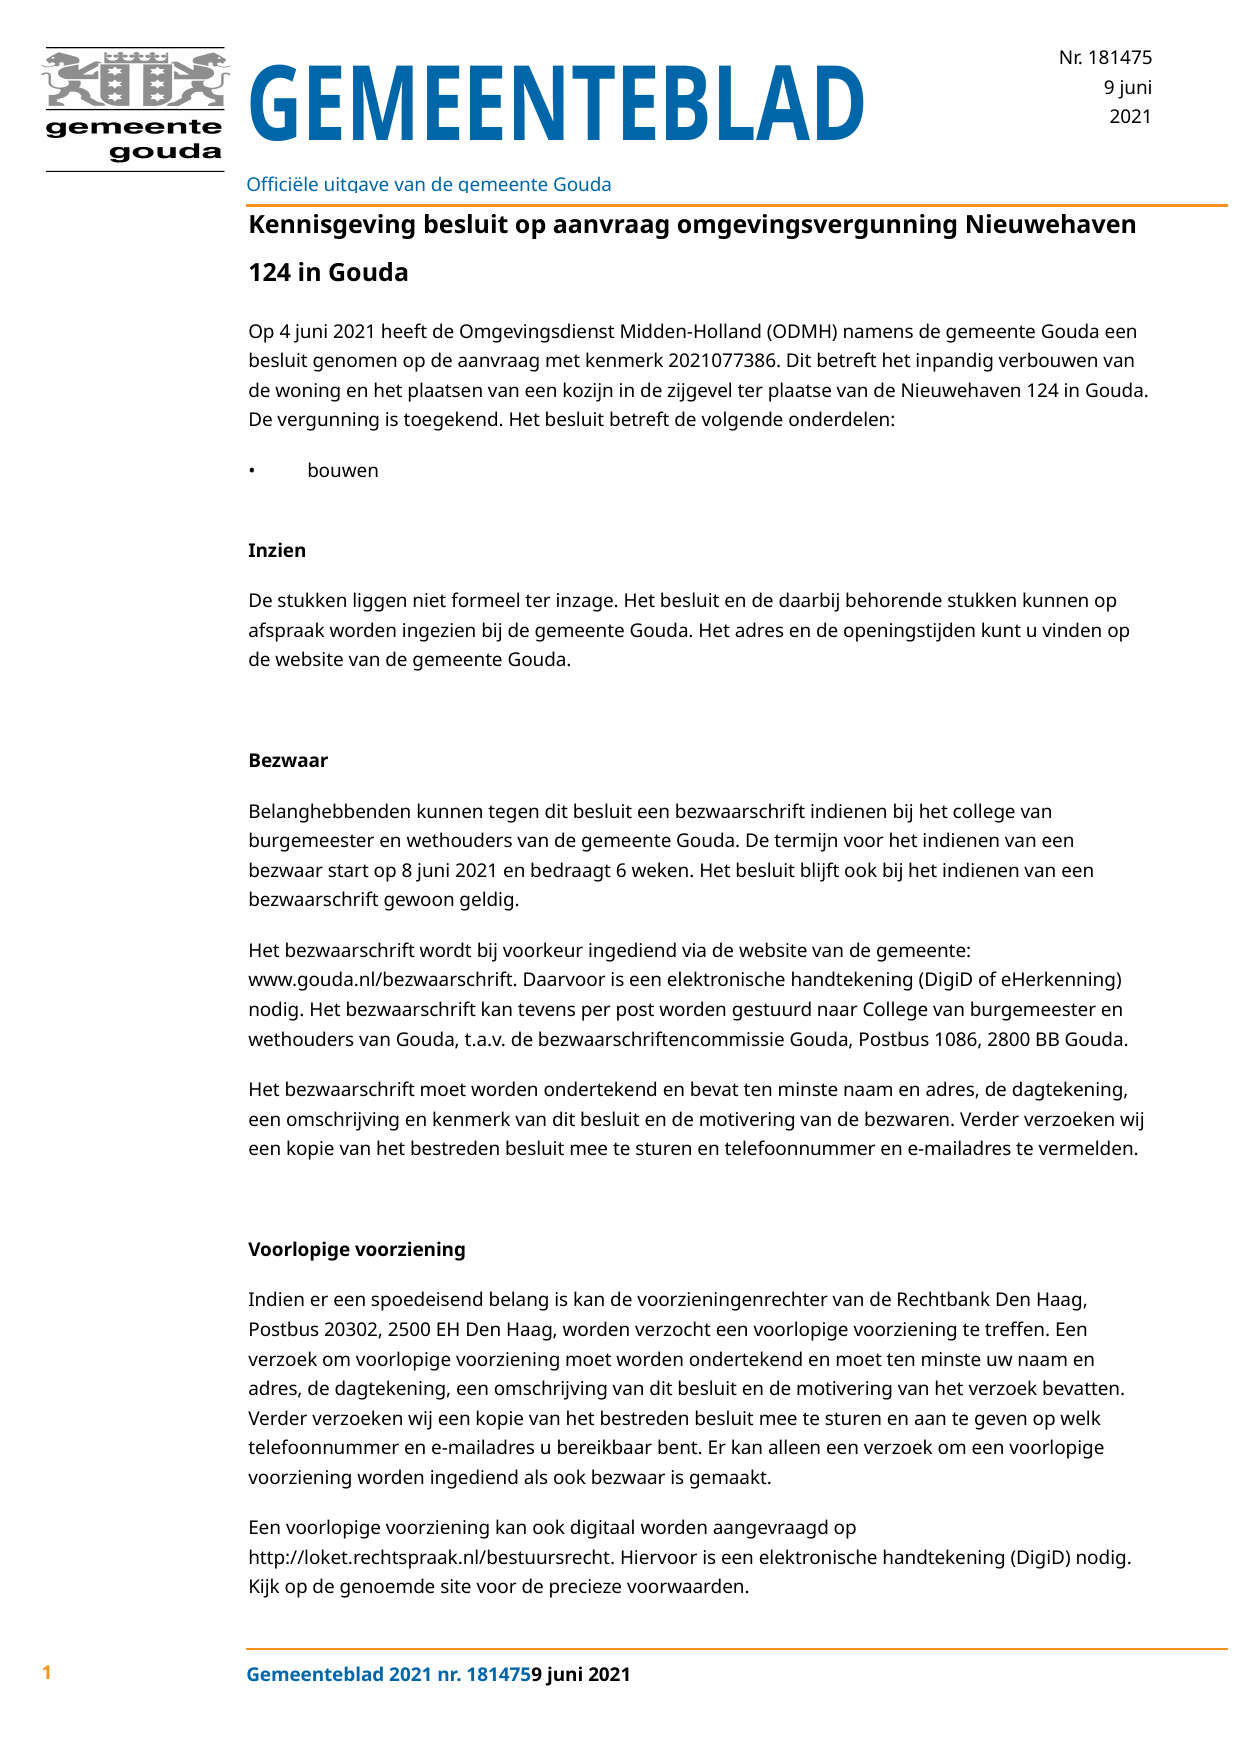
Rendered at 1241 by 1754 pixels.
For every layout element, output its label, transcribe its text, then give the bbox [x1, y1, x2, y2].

text Een voorlopige voorziening kan ook digitaal worden aangevraagd op http://loket.rechtspraak.nl/bestuursrecht. Hiervoor is een elektronische handtekening (DigiD) nodig. Kijk op de genoemde site voor de precieze voorwaarden. [248, 1514, 1152, 1599]
text Op 4 juni 2021 heeft de Omgevingsdienst Midden-Holland (ODMH) namens de gemeente Gouda een besluit genomen op de aanvraag met kenmerk 2021077386. Dit betreft het inpandig verbouwen van de woning en het plaatsen van een kozijn in de zijgevel ter plaatse van de Nieuwehaven 124 in Gouda. De vergunning is toegekend. Het besluit betreft de volgende onderdelen: [248, 318, 1152, 432]
text Bezwaar [248, 747, 1152, 773]
picture [41, 47, 231, 172]
text Het bezwaarschrift wordt bij voorkeur ingediend via de website van de gemeente: www.gouda.nl/bezwaarschrift. Daarvoor is een elektronische handtekening (DigiD of eHerkenning) nodig. Het bezwaarschrift kan tevens per post worden gestuurd naar College van burgemeester en wethouders van Gouda, t.a.v. de bezwaarschriftencommissie Gouda, Postbus 1086, 2800 BB Gouda. [248, 937, 1152, 1052]
text Kennisgeving besluit op aanvraag omgevingsvergunning Nieuwehaven 124 in Gouda [248, 207, 1152, 288]
text Voorlopige voorziening [248, 1236, 1152, 1262]
text De stukken liggen niet formeel ter inzage. Het besluit en de daarbij behorende stukken kunnen op afspraak worden ingezien bij de gemeente Gouda. Het adres en de openingstijden kunt u vinden op de website van de gemeente Gouda. [248, 587, 1152, 672]
text Indien er een spoedeisend belang is kan de voorzieningenrechter van de Rechtbank Den Haag, Postbus 20302, 2500 EH Den Haag, worden verzocht een voorlopige voorziening te treffen. Een verzoek om voorlopige voorziening moet worden ondertekend en moet ten minste uw naam en adres, de dagtekening, een omschrijving van dit besluit en de motivering van het verzoek bevatten. Verder verzoeken wij een kopie van het bestreden besluit mee te sturen en aan te geven op welk telefoonnummer en e-mailadres u bereikbaar bent. Er kan alleen een verzoek om een voorlopige voorziening worden ingediend als ook bezwaar is gemaakt. [248, 1287, 1152, 1490]
text Het bezwaarschrift moet worden ondertekend en bevat ten minste naam en adres, de dagtekening, een omschrijving en kenmerk van dit besluit en de motivering van de bezwaren. Verder verzoeken wij een kopie van het bestreden besluit mee te sturen en telefoonnummer en e-mailadres te vermelden. [248, 1076, 1152, 1161]
text Belanghebbenden kunnen tegen dit besluit een bezwaarschrift indienen bij het college van burgemeester en wethouders van de gemeente Gouda. De termijn voor het indienen van een bezwaar start op 8 juni 2021 en bedraagt 6 weken. Het besluit blijft ook bij het indienen van een bezwaarschrift gewoon geldig. [248, 798, 1152, 912]
text Inzien [248, 537, 1152, 563]
list bouwen [248, 457, 1152, 483]
